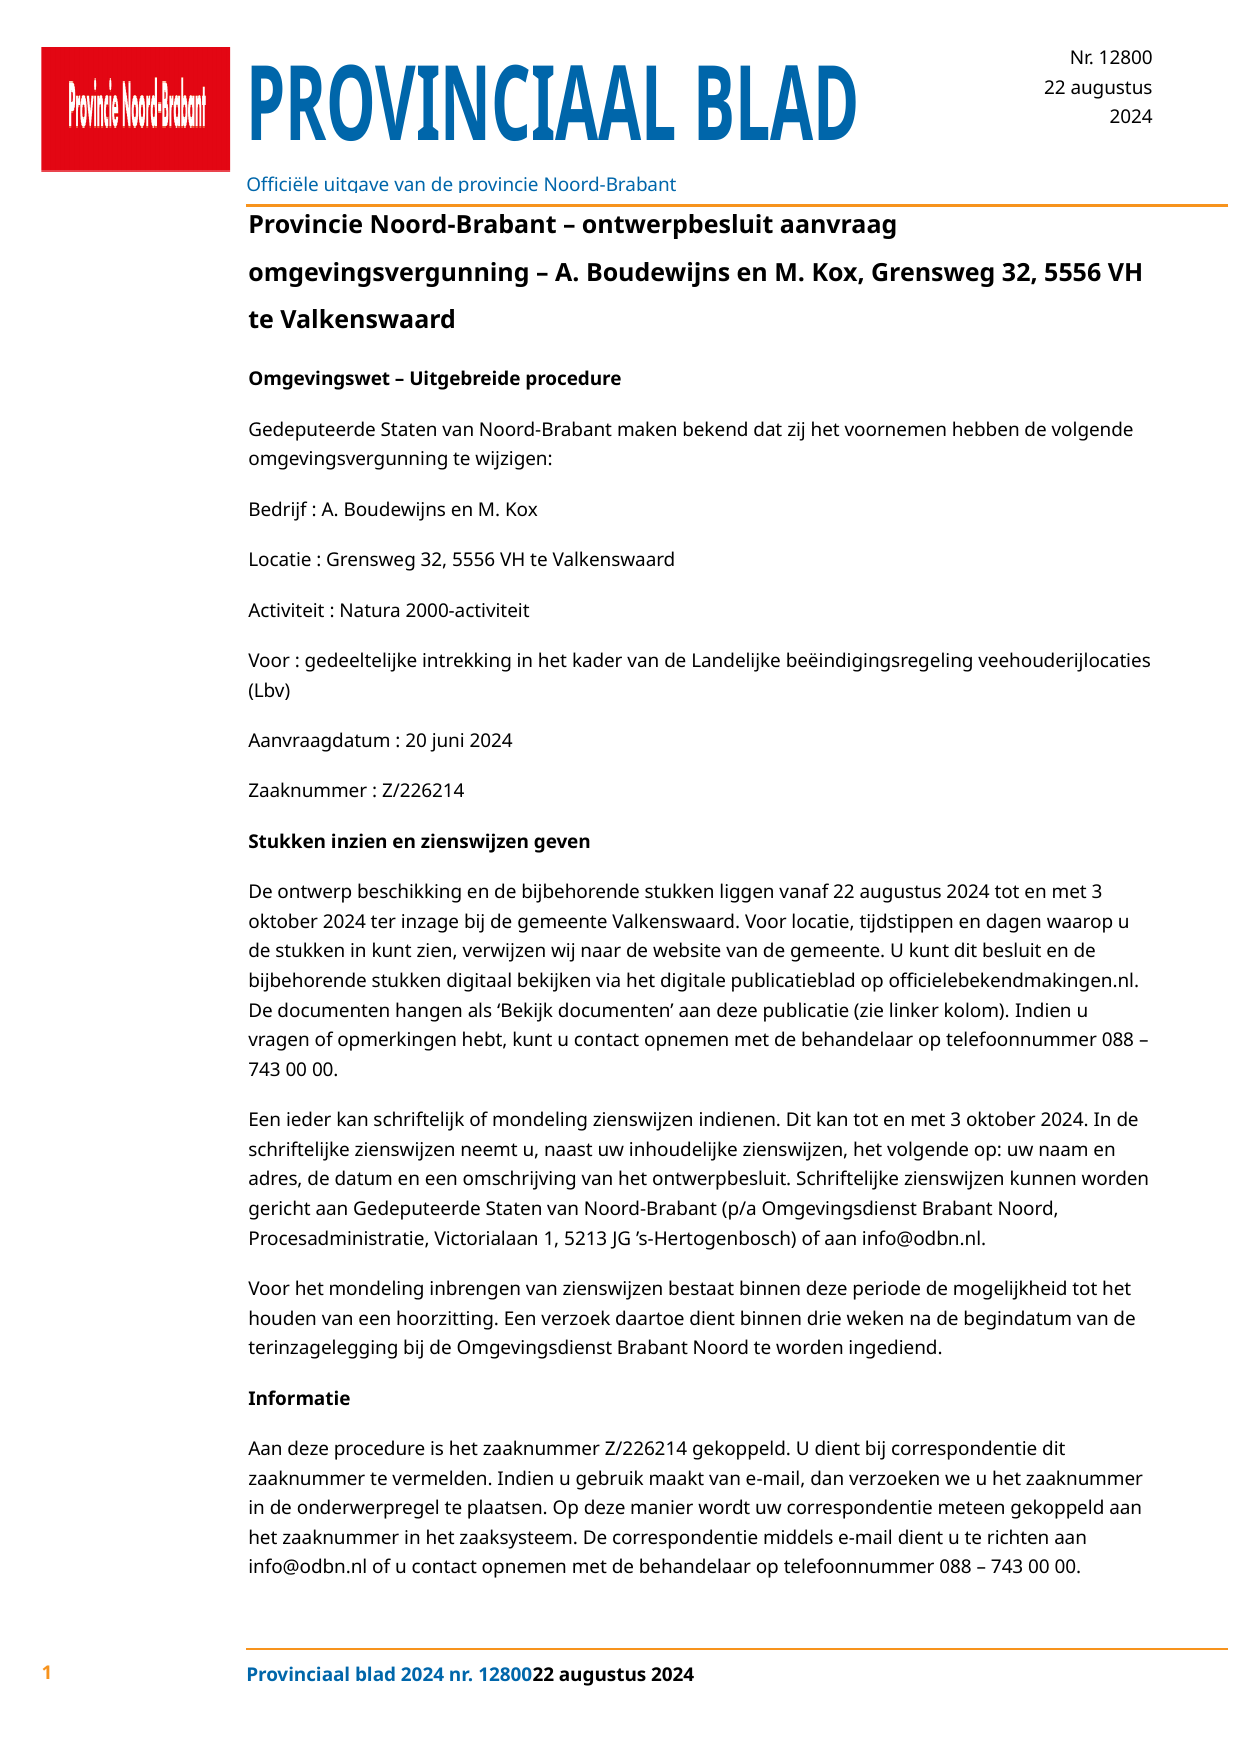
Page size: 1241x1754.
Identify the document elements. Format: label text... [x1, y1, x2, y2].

text Provincie Noord-Brabant – ontwerpbesluit aanvraag omgevingsvergunning – A. Boudewijns en M. Kox, Grensweg 32, 5556 VH te Valkenswaard [248, 207, 1152, 336]
text Bedrijf : A. Boudewijns en M. Kox [248, 496, 1152, 522]
text Locatie : Grensweg 32, 5556 VH te Valkenswaard [248, 546, 1152, 572]
text Stukken inzien en zienswijzen geven [248, 828, 1152, 854]
text Gedeputeerde Staten van Noord-Brabant maken bekend dat zij het voornemen hebben de volgende omgevingsvergunning te wijzigen: [248, 416, 1152, 471]
picture [41, 47, 231, 172]
text Zaaknummer : Z/226214 [248, 778, 1152, 803]
text Aan deze procedure is het zaaknummer Z/226214 gekoppeld. U dient bij correspondentie dit zaaknummer te vermelden. Indien u gebruik maakt van e-mail, dan verzoeken we u het zaaknummer in de onderwerpregel te plaatsen. Op deze manier wordt uw correspondentie meteen gekoppeld aan het zaaknummer in het zaaksysteem. De correspondentie middels e-mail dient u te richten aan info@odbn.nl of u contact opnemen met de behandelaar op telefoonnummer 088 – 743 00 00. [248, 1435, 1152, 1579]
text Informatie [248, 1385, 1152, 1410]
text Voor : gedeeltelijke intrekking in het kader van de Landelijke beëindigingsregeling veehouderijlocaties (Lbv) [248, 647, 1152, 702]
text Een ieder kan schriftelijk of mondeling zienswijzen indienen. Dit kan tot en met 3 oktober 2024. In de schriftelijke zienswijzen neemt u, naast uw inhoudelijke zienswijzen, het volgende op: uw naam en adres, de datum en een omschrijving van het ontwerpbesluit. Schriftelijke zienswijzen kunnen worden gericht aan Gedeputeerde Staten van Noord-Brabant (p/a Omgevingsdienst Brabant Noord, Procesadministratie, Victorialaan 1, 5213 JG ’s-Hertogenbosch) of aan info@odbn.nl. [248, 1106, 1152, 1250]
text Aanvraagdatum : 20 juni 2024 [248, 727, 1152, 753]
text Activiteit : Natura 2000-activiteit [248, 597, 1152, 622]
text Omgevingswet – Uitgebreide procedure [248, 366, 1152, 391]
text Voor het mondeling inbrengen van zienswijzen bestaat binnen deze periode de mogelijkheid tot het houden van een hoorzitting. Een verzoek daartoe dient binnen drie weken na de begindatum van de terinzagelegging bij de Omgevingsdienst Brabant Noord te worden ingediend. [248, 1275, 1152, 1360]
text De ontwerp beschikking en de bijbehorende stukken liggen vanaf 22 augustus 2024 tot en met 3 oktober 2024 ter inzage bij de gemeente Valkenswaard. Voor locatie, tijdstippen en dagen waarop u de stukken in kunt zien, verwijzen wij naar de website van de gemeente. U kunt dit besluit en de bijbehorende stukken digitaal bekijken via het digitale publicatieblad op officielebekendmakingen.nl. De documenten hangen als ‘Bekijk documenten’ aan deze publicatie (zie linker kolom). Indien u vragen of opmerkingen hebt, kunt u contact opnemen met de behandelaar op telefoonnummer 088 – 743 00 00. [248, 878, 1152, 1082]
